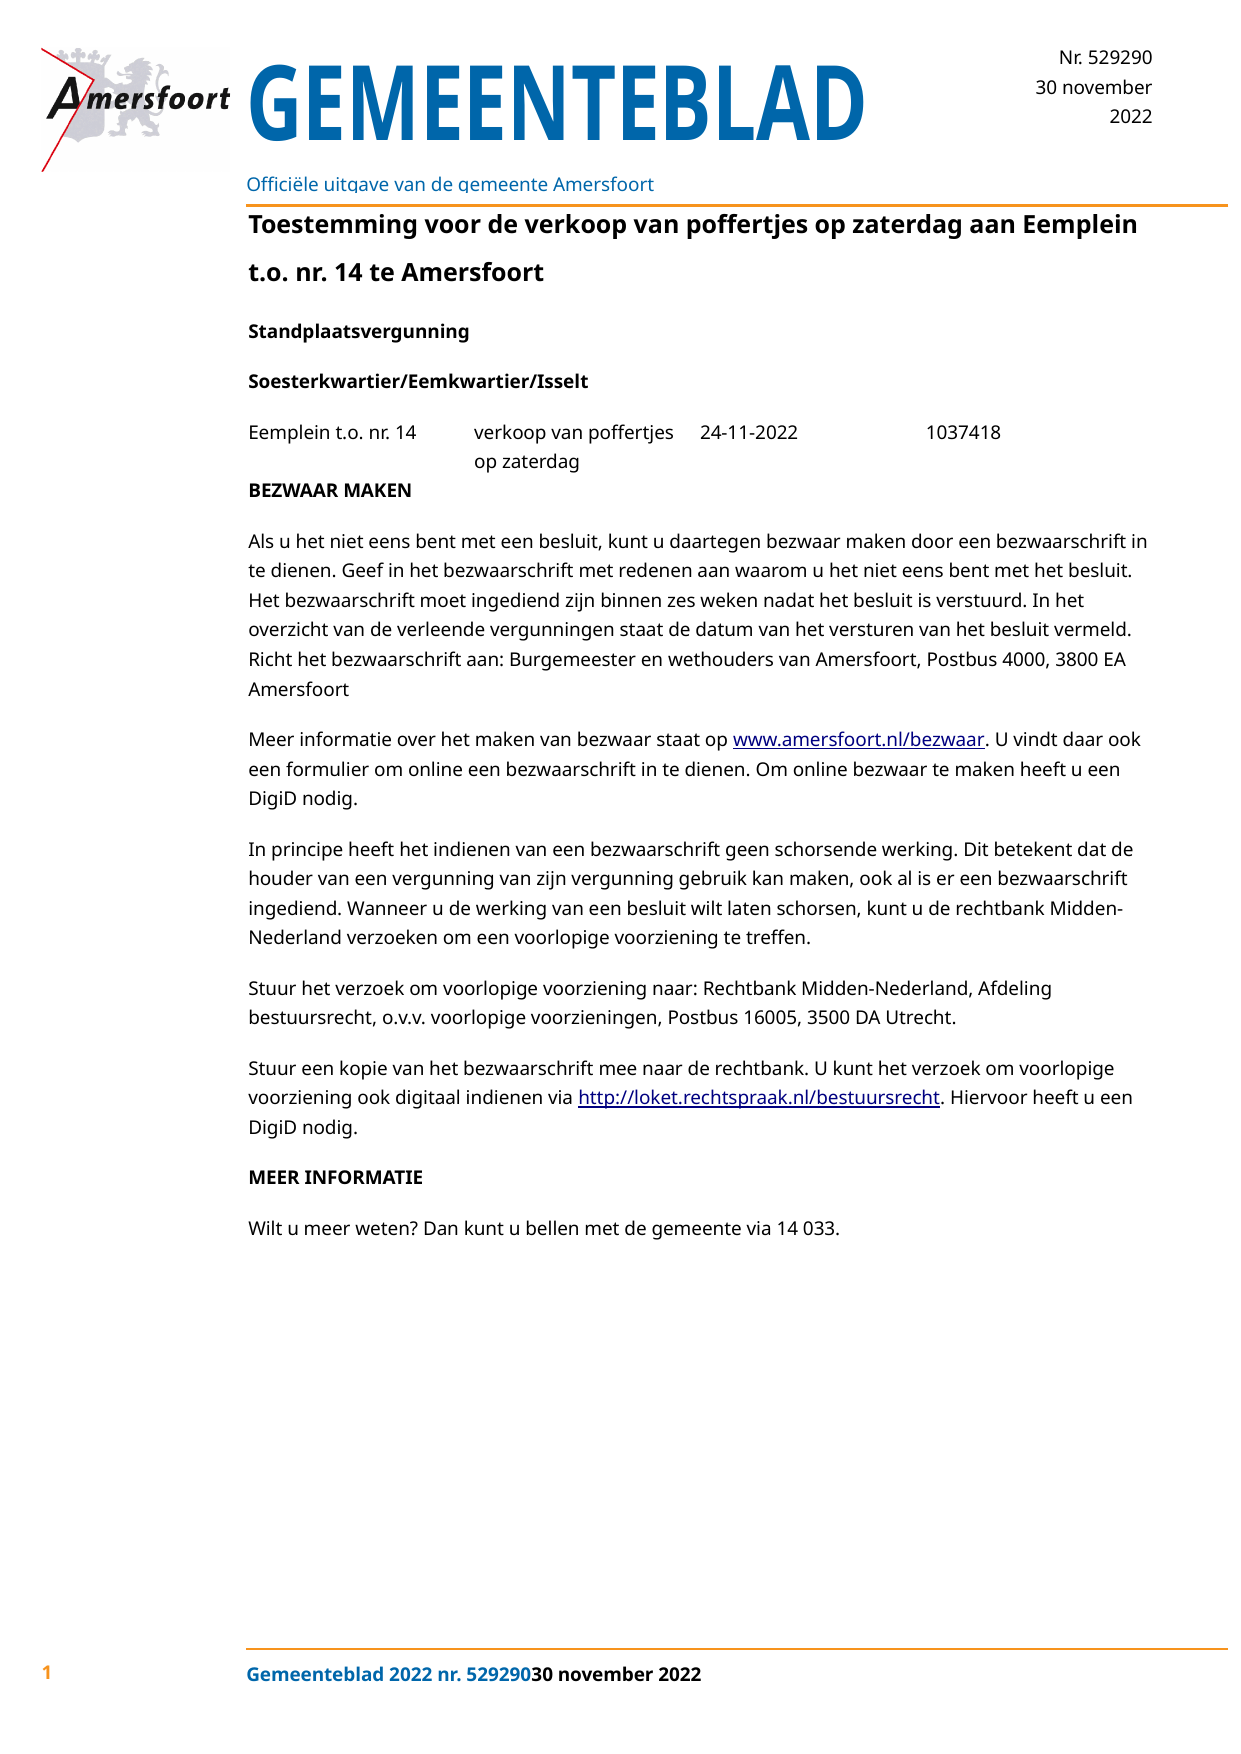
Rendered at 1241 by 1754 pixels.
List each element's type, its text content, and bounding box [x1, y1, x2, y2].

text Wilt u meer weten? Dan kunt u bellen met de gemeente via 14 033. [248, 1215, 1152, 1241]
text Soesterkwartier/Eemkwartier/Isselt [248, 368, 1152, 394]
text Als u het niet eens bent met een besluit, kunt u daartegen bezwaar maken door een bezwaarschrift in te dienen. Geef in het bezwaarschrift met redenen aan waarom u het niet eens bent met het besluit. Het bezwaarschrift moet ingediend zijn binnen zes weken nadat het besluit is verstuurd. In het overzicht van de verleende vergunningen staat de datum van het versturen van het besluit vermeld. Richt het bezwaarschrift aan: Burgemeester en wethouders van Amersfoort, Postbus 4000, 3800 EA Amersfoort [248, 528, 1152, 701]
text Stuur een kopie van het bezwaarschrift mee naar de rechtbank. U kunt het verzoek om voorlopige voorziening ook digitaal indienen via http://loket.rechtspraak.nl/bestuursrecht. Hiervoor heeft u een DigiD nodig. [248, 1055, 1152, 1140]
table_header verkoop van poffertjes op zaterdag [474, 419, 700, 474]
table_header Eemplein t.o. nr. 14 [248, 419, 474, 474]
table_header 1037418 [926, 419, 1152, 474]
text MEER INFORMATIE [248, 1164, 1152, 1190]
text Standplaatsvergunning [248, 318, 1152, 344]
text In principe heeft het indienen van een bezwaarschrift geen schorsende werking. Dit betekent dat de houder van een vergunning van zijn vergunning gebruik kan maken, ook al is er een bezwaarschrift ingediend. Wanneer u de werking van een besluit wilt laten schorsen, kunt u de rechtbank Midden-Nederland verzoeken om een voorlopige voorziening te treffen. [248, 836, 1152, 950]
text Meer informatie over het maken van bezwaar staat op www.amersfoort.nl/bezwaar. U vindt daar ook een formulier om online een bezwaarschrift in te dienen. Om online bezwaar te maken heeft u een DigiD nodig. [248, 726, 1152, 811]
table_header 24-11-2022 [700, 419, 926, 474]
text Stuur het verzoek om voorlopige voorziening naar: Rechtbank Midden-Nederland, Afdeling bestuursrecht, o.v.v. voorlopige voorzieningen, Postbus 16005, 3500 DA Utrecht. [248, 975, 1152, 1030]
text Toestemming voor de verkoop van poffertjes op zaterdag aan Eemplein t.o. nr. 14 te Amersfoort [248, 207, 1152, 288]
picture [41, 47, 231, 172]
text BEZWAAR MAKEN [248, 477, 1152, 503]
